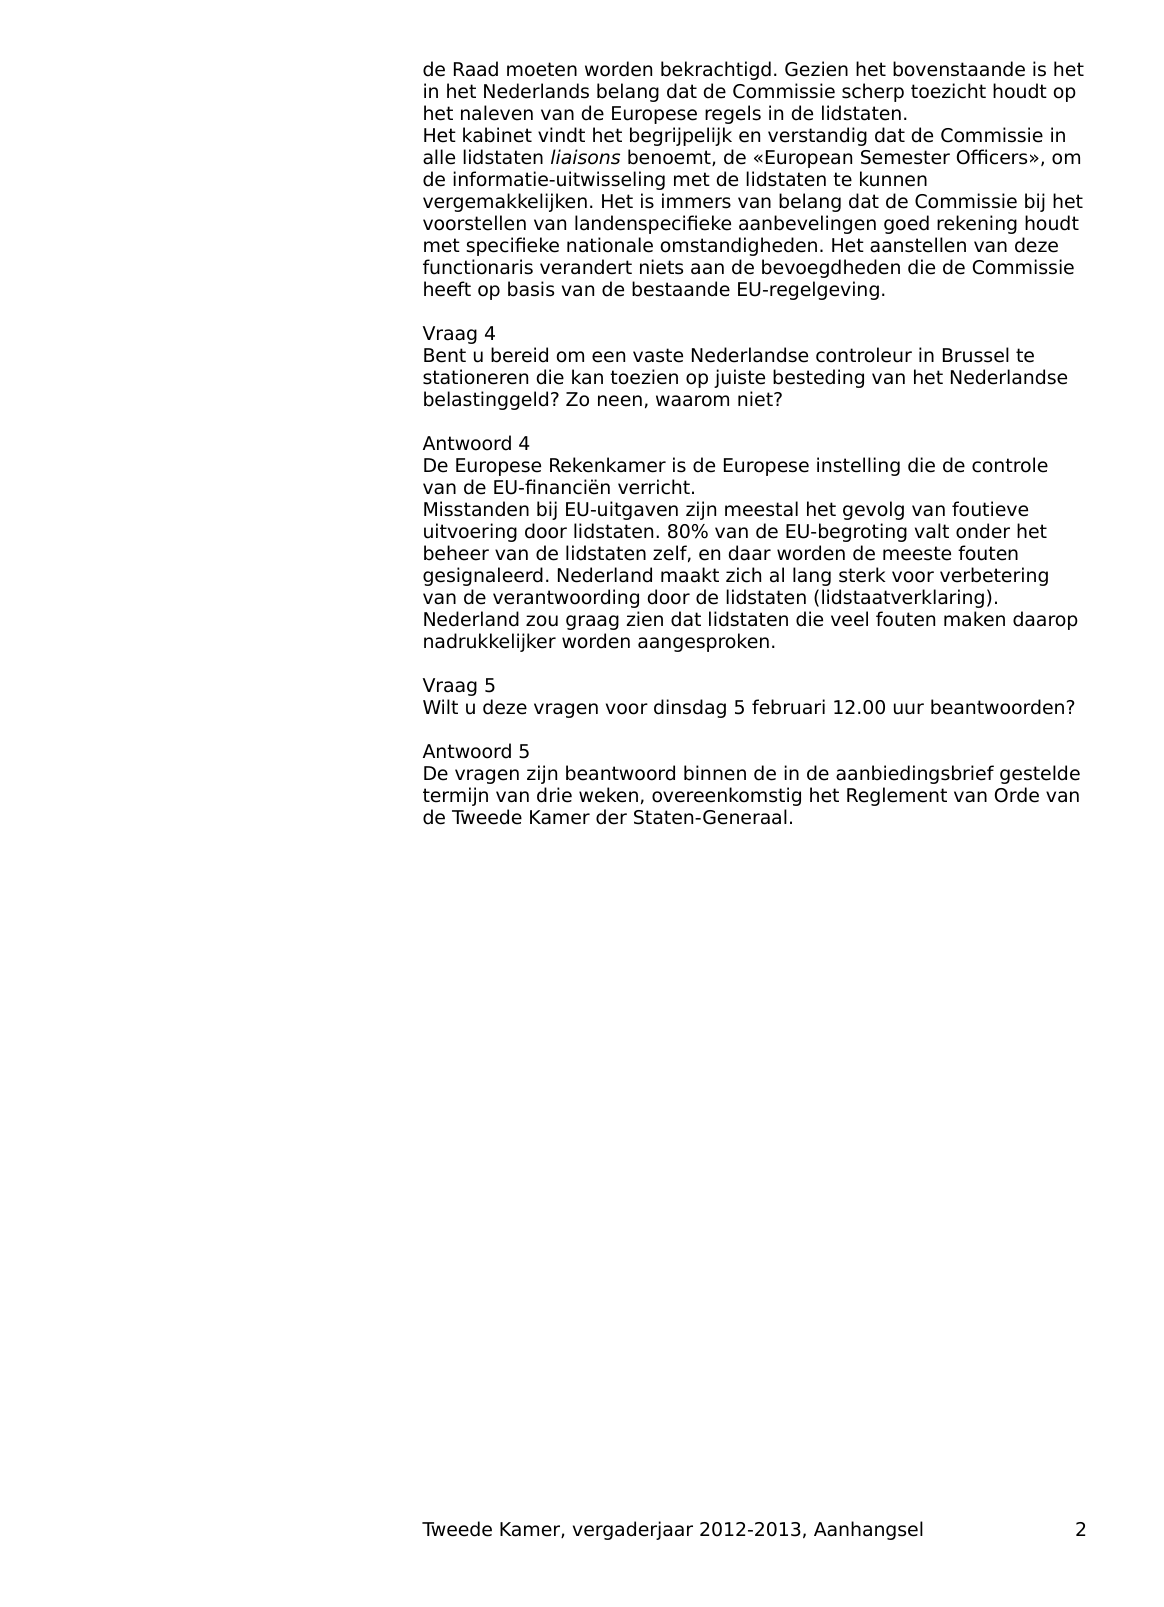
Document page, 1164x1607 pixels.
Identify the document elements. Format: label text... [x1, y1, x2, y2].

text Bent u bereid om een vaste Nederlandse controleur in Brussel te stationeren die kan toezien op juiste besteding van het Nederlandse belastinggeld? Zo neen, waarom niet? [422, 345, 1087, 411]
text De vragen zijn beantwoord binnen de in de aanbiedingsbrief gestelde termijn van drie weken, overeenkomstig het Reglement van Orde van de Tweede Kamer der Staten-Generaal. [422, 763, 1087, 829]
text Antwoord 5 [422, 741, 1087, 763]
text Het kabinet vindt het begrijpelijk en verstandig dat de Commissie in alle lidstaten liaisons benoemt, de «European Semester Officers», om de informatie-uitwisseling met de lidstaten te kunnen vergemakkelijken. Het is immers van belang dat de Commissie bij het voorstellen van landenspecifieke aanbevelingen goed rekening houdt met specifieke nationale omstandigheden. Het aanstellen van deze functionaris verandert niets aan de bevoegdheden die de Commissie heeft op basis van de bestaande EU-regelgeving. [422, 125, 1087, 301]
text Vraag 5 [422, 675, 1087, 697]
text Misstanden bij EU-uitgaven zijn meestal het gevolg van foutieve uitvoering door lidstaten. 80% van de EU-begroting valt onder het beheer van de lidstaten zelf, en daar worden de meeste fouten gesignaleerd. Nederland maakt zich al lang sterk voor verbetering van de verantwoording door de lidstaten (lidstaatverklaring). Nederland zou graag zien dat lidstaten die veel fouten maken daarop nadrukkelijker worden aangesproken. [422, 499, 1087, 653]
text Antwoord 4 [422, 433, 1087, 455]
text Vraag 4 [422, 323, 1087, 345]
text de Raad moeten worden bekrachtigd. Gezien het bovenstaande is het in het Nederlands belang dat de Commissie scherp toezicht houdt op het naleven van de Europese regels in de lidstaten. [422, 59, 1087, 125]
text De Europese Rekenkamer is de Europese instelling die de controle van de EU-financiën verricht. [422, 455, 1087, 499]
text Wilt u deze vragen voor dinsdag 5 februari 12.00 uur beantwoorden? [422, 697, 1087, 719]
